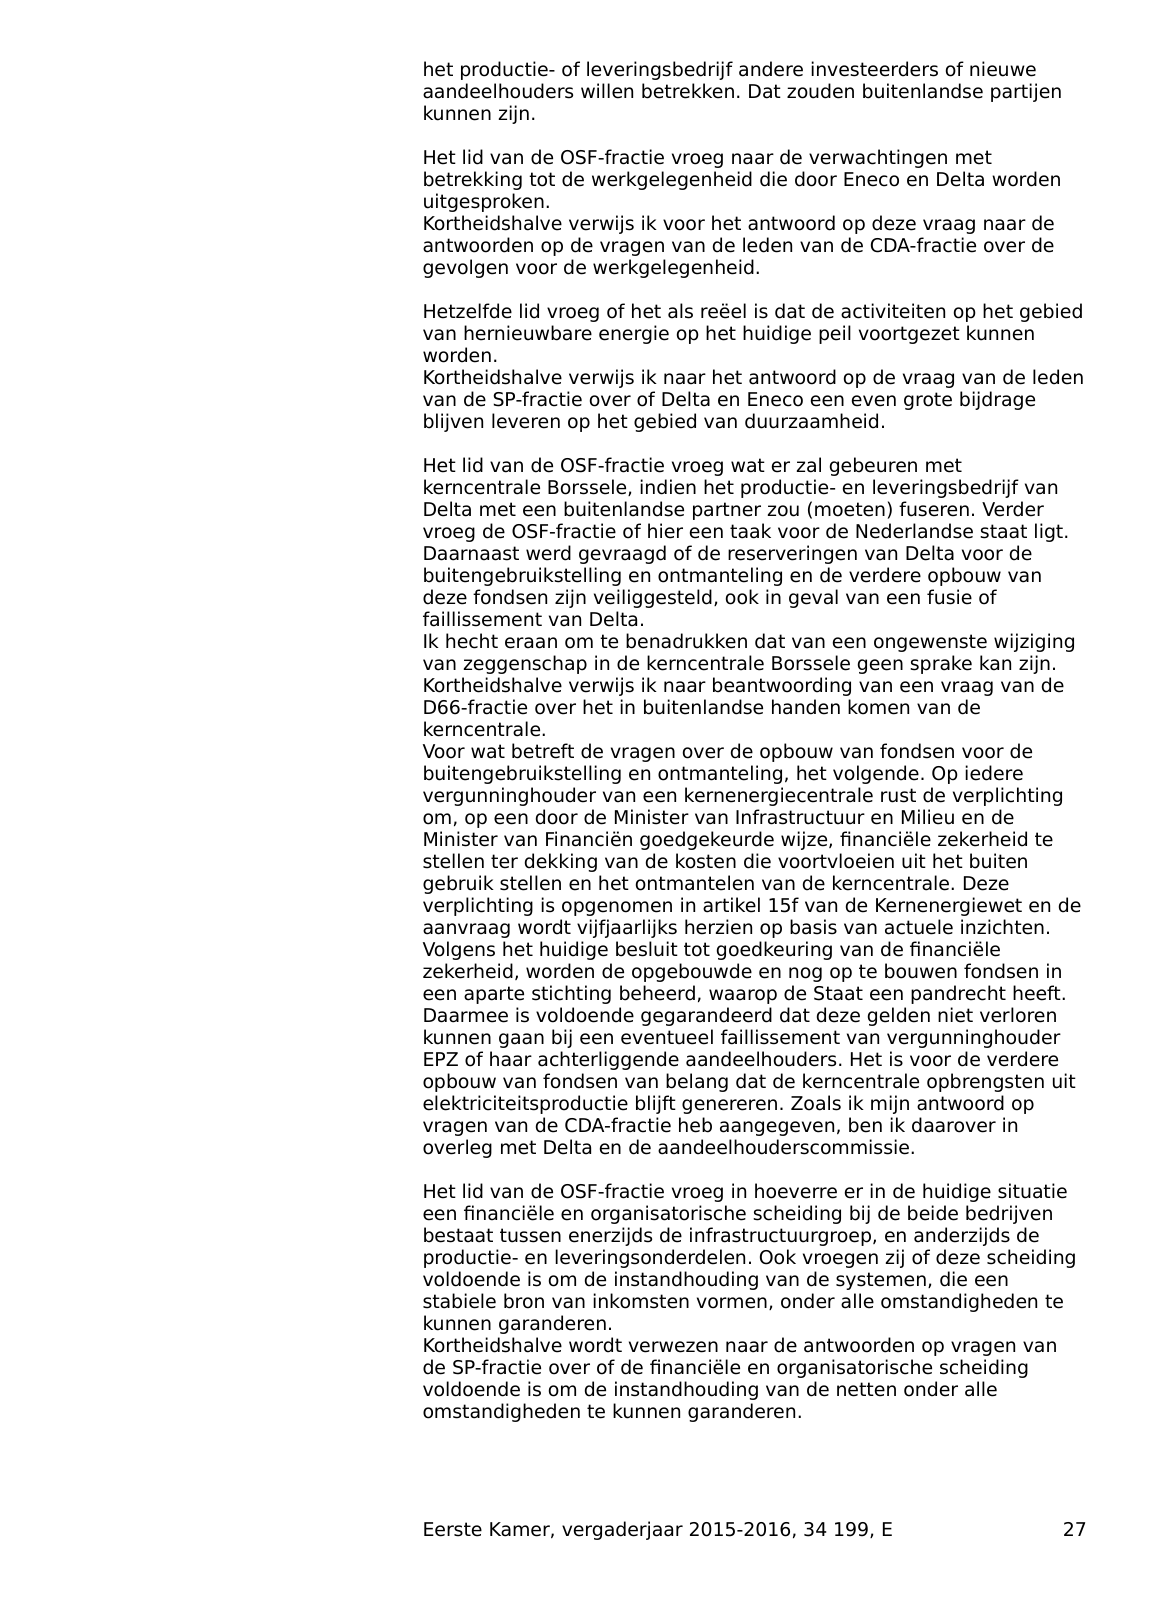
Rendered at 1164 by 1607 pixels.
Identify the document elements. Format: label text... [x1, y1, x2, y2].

text Kortheidshalve verwijs ik naar het antwoord op de vraag van de leden van de SP-fractie over of Delta en Eneco een even grote bijdrage blijven leveren op het gebied van duurzaamheid. [422, 367, 1087, 433]
text het productie- of leveringsbedrijf andere investeerders of nieuwe aandeelhouders willen betrekken. Dat zouden buitenlandse partijen kunnen zijn. [422, 59, 1087, 125]
text Kortheidshalve wordt verwezen naar de antwoorden op vragen van de SP-fractie over of de financiële en organisatorische scheiding voldoende is om de instandhouding van de netten onder alle omstandigheden te kunnen garanderen. [422, 1335, 1087, 1423]
text Ik hecht eraan om te benadrukken dat van een ongewenste wijziging van zeggenschap in de kerncentrale Borssele geen sprake kan zijn. Kortheidshalve verwijs ik naar beantwoording van een vraag van de D66-fractie over het in buitenlandse handen komen van de kerncentrale. [422, 631, 1087, 741]
text Het lid van de OSF-fractie vroeg naar de verwachtingen met betrekking tot de werkgelegenheid die door Eneco en Delta worden uitgesproken. [422, 147, 1087, 213]
text Het lid van de OSF-fractie vroeg in hoeverre er in de huidige situatie een financiële en organisatorische scheiding bij de beide bedrijven bestaat tussen enerzijds de infrastructuurgroep, en anderzijds de productie- en leveringsonderdelen. Ook vroegen zij of deze scheiding voldoende is om de instandhouding van de systemen, die een stabiele bron van inkomsten vormen, onder alle omstandigheden te kunnen garanderen. [422, 1181, 1087, 1335]
text Hetzelfde lid vroeg of het als reëel is dat de activiteiten op het gebied van hernieuwbare energie op het huidige peil voortgezet kunnen worden. [422, 301, 1087, 367]
text Voor wat betreft de vragen over de opbouw van fondsen voor de buitengebruikstelling en ontmanteling, het volgende. Op iedere vergunninghouder van een kernenergiecentrale rust de verplichting om, op een door de Minister van Infrastructuur en Milieu en de Minister van Financiën goedgekeurde wijze, financiële zekerheid te stellen ter dekking van de kosten die voortvloeien uit het buiten gebruik stellen en het ontmantelen van de kerncentrale. Deze verplichting is opgenomen in artikel 15f van de Kernenergiewet en de aanvraag wordt vijfjaarlijks herzien op basis van actuele inzichten. Volgens het huidige besluit tot goedkeuring van de financiële zekerheid, worden de opgebouwde en nog op te bouwen fondsen in een aparte stichting beheerd, waarop de Staat een pandrecht heeft. Daarmee is voldoende gegarandeerd dat deze gelden niet verloren kunnen gaan bij een eventueel faillissement van vergunninghouder EPZ of haar achterliggende aandeelhouders. Het is voor de verdere opbouw van fondsen van belang dat de kerncentrale opbrengsten uit elektriciteitsproductie blijft genereren. Zoals ik mijn antwoord op vragen van de CDA-fractie heb aangegeven, ben ik daarover in overleg met Delta en de aandeelhouderscommissie. [422, 741, 1087, 1159]
text Het lid van de OSF-fractie vroeg wat er zal gebeuren met kerncentrale Borssele, indien het productie- en leveringsbedrijf van Delta met een buitenlandse partner zou (moeten) fuseren. Verder vroeg de OSF-fractie of hier een taak voor de Nederlandse staat ligt. Daarnaast werd gevraagd of de reserveringen van Delta voor de buitengebruikstelling en ontmanteling en de verdere opbouw van deze fondsen zijn veiliggesteld, ook in geval van een fusie of faillissement van Delta. [422, 455, 1087, 631]
text Kortheidshalve verwijs ik voor het antwoord op deze vraag naar de antwoorden op de vragen van de leden van de CDA-fractie over de gevolgen voor de werkgelegenheid. [422, 213, 1087, 279]
